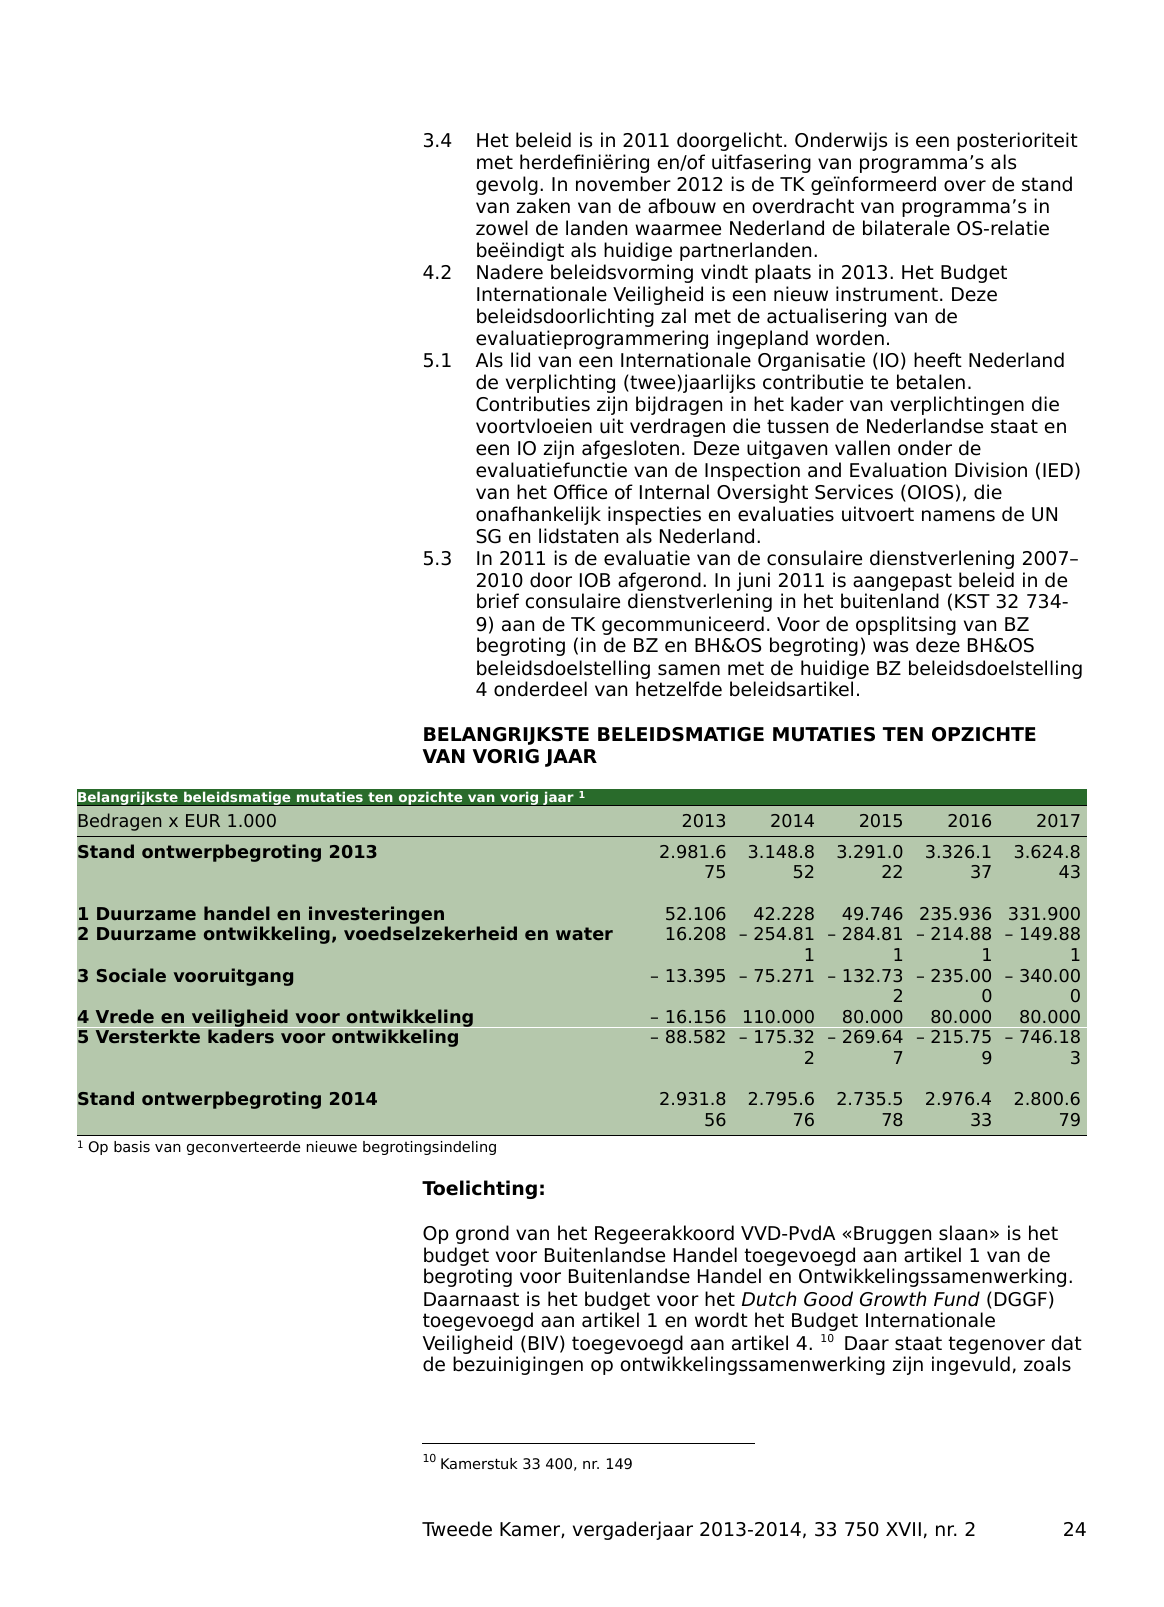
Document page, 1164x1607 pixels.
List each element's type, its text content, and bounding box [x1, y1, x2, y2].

subtitle Toelichting: [422, 1178, 1087, 1200]
table_cell [909, 1069, 998, 1089]
table_cell 2014 [732, 806, 821, 836]
text 5.3 In 2011 is de evaluatie van de consulaire dienstverlening 2007–2010 door IOB afgerond. In juni 2011 is aangepast beleid in de brief consulaire dienstverlening in het buitenland (KST 32 734-9) aan de TK gecommuniceerd. Voor de opsplitsing van BZ begroting (in de BZ en BH&OS begroting) was deze BH&OS beleidsdoelstelling samen met de huidige BZ beleidsdoelstelling 4 onderdeel van hetzelfde beleidsartikel. [422, 547, 1087, 701]
table_cell Stand ontwerpbegroting 2013 [77, 837, 644, 883]
table_cell – 16.156 [644, 1007, 732, 1027]
table_cell – 13.395 [644, 966, 732, 1007]
table_cell – 132.732 [821, 966, 909, 1007]
table_cell 1 Duurzame handel en investeringen [77, 904, 644, 924]
table_header Belangrijkste beleidsmatige mutaties ten opzichte van vorig jaar 1 [77, 789, 1087, 805]
text Kamerstuk 33 400, nr. 149 [422, 1452, 1087, 1474]
table_cell [77, 1069, 644, 1089]
table_cell 2.735.578 [821, 1089, 909, 1135]
table_cell [909, 883, 998, 904]
table_cell 235.936 [909, 904, 998, 924]
table_cell 2.976.433 [909, 1089, 998, 1135]
table_cell 1 Op basis van geconverteerde nieuwe begrotingsindeling [77, 1136, 1087, 1156]
table_cell 3 Sociale vooruitgang [77, 966, 644, 1007]
table_cell 110.000 [732, 1007, 821, 1027]
table_cell 331.900 [998, 904, 1087, 924]
table_cell – 746.183 [998, 1028, 1087, 1069]
table_cell 5 Versterkte kaders voor ontwikkeling [77, 1028, 644, 1069]
table_cell 3.148.852 [732, 837, 821, 883]
table_cell [821, 883, 909, 904]
table_cell [644, 1069, 732, 1089]
table_cell 2.981.675 [644, 837, 732, 883]
table_cell [732, 1069, 821, 1089]
table_cell 3.624.843 [998, 837, 1087, 883]
table_cell Stand ontwerpbegroting 2014 [77, 1089, 644, 1135]
table_cell – 254.811 [732, 924, 821, 966]
text 3.4 Het beleid is in 2011 doorgelicht. Onderwijs is een posterioriteit met herdefiniëring en/of uitfasering van programma’s als gevolg. In november 2012 is de TK geïnformeerd over de stand van zaken van de afbouw en overdracht van programma’s in zowel de landen waarmee Nederland de bilaterale OS-relatie beëindigt als huidige partnerlanden. [422, 130, 1087, 262]
subtitle BELANGRIJKSTE BELEIDSMATIGE MUTATIES TEN OPZICHTE VAN VORIG JAAR [422, 723, 1087, 767]
table_cell Bedragen x EUR 1.000 [77, 806, 644, 836]
table_cell 80.000 [998, 1007, 1087, 1027]
table_cell [998, 883, 1087, 904]
table_cell 2016 [909, 806, 998, 836]
table_cell 2017 [998, 806, 1087, 836]
table_cell [732, 883, 821, 904]
table_cell – 75.271 [732, 966, 821, 1007]
table_cell – 235.000 [909, 966, 998, 1007]
table_cell – 284.811 [821, 924, 909, 966]
text Op grond van het Regeerakkoord VVD-PvdA «Bruggen slaan» is het budget voor Buitenlandse Handel toegevoegd aan artikel 1 van de begroting voor Buitenlandse Handel en Ontwikkelingssamenwerking. Daarnaast is het budget voor het Dutch Good Growth Fund (DGGF) toegevoegd aan artikel 1 en wordt het Budget Internationale Veiligheid (BIV) toegevoegd aan artikel 4. Daar staat tegenover dat de bezuinigingen op ontwikkelingssamenwerking zijn ingevuld, zoals [422, 1222, 1087, 1376]
table_cell – 214.881 [909, 924, 998, 966]
text 5.1 Als lid van een Internationale Organisatie (IO) heeft Nederland de verplichting (twee)jaarlijks contributie te betalen. Contributies zijn bijdragen in het kader van verplichtingen die voortvloeien uit verdragen die tussen de Nederlandse staat en een IO zijn afgesloten. Deze uitgaven vallen onder de evaluatiefunctie van de Inspection and Evaluation Division (IED) van het Office of Internal Oversight Services (OIOS), die onafhankelijk inspecties en evaluaties uitvoert namens de UN SG en lidstaten als Nederland. [422, 350, 1087, 547]
table_cell 2.931.856 [644, 1089, 732, 1135]
table_cell 2.795.676 [732, 1089, 821, 1135]
table_cell 52.106 [644, 904, 732, 924]
table_cell 2013 [644, 806, 732, 836]
table_cell [77, 883, 644, 904]
table_cell 80.000 [821, 1007, 909, 1027]
table_cell – 88.582 [644, 1028, 732, 1069]
table_cell 4 Vrede en veiligheid voor ontwikkeling [77, 1007, 644, 1027]
table_cell 3.326.137 [909, 837, 998, 883]
table_cell [821, 1069, 909, 1089]
table_cell 3.291.022 [821, 837, 909, 883]
table_cell 2 Duurzame ontwikkeling, voedselzekerheid en water [77, 924, 644, 966]
table_cell – 175.322 [732, 1028, 821, 1069]
table_cell 16.208 [644, 924, 732, 966]
table_cell 42.228 [732, 904, 821, 924]
table_cell 2.800.679 [998, 1089, 1087, 1135]
text 4.2 Nadere beleidsvorming vindt plaats in 2013. Het Budget Internationale Veiligheid is een nieuw instrument. Deze beleidsdoorlichting zal met de actualisering van de evaluatieprogrammering ingepland worden. [422, 262, 1087, 350]
table_cell – 269.647 [821, 1028, 909, 1069]
table_cell – 340.000 [998, 966, 1087, 1007]
table_cell [644, 883, 732, 904]
table_cell [998, 1069, 1087, 1089]
table_cell – 149.881 [998, 924, 1087, 966]
table_cell 49.746 [821, 904, 909, 924]
table_cell 80.000 [909, 1007, 998, 1027]
table_cell – 215.759 [909, 1028, 998, 1069]
table_cell 2015 [821, 806, 909, 836]
